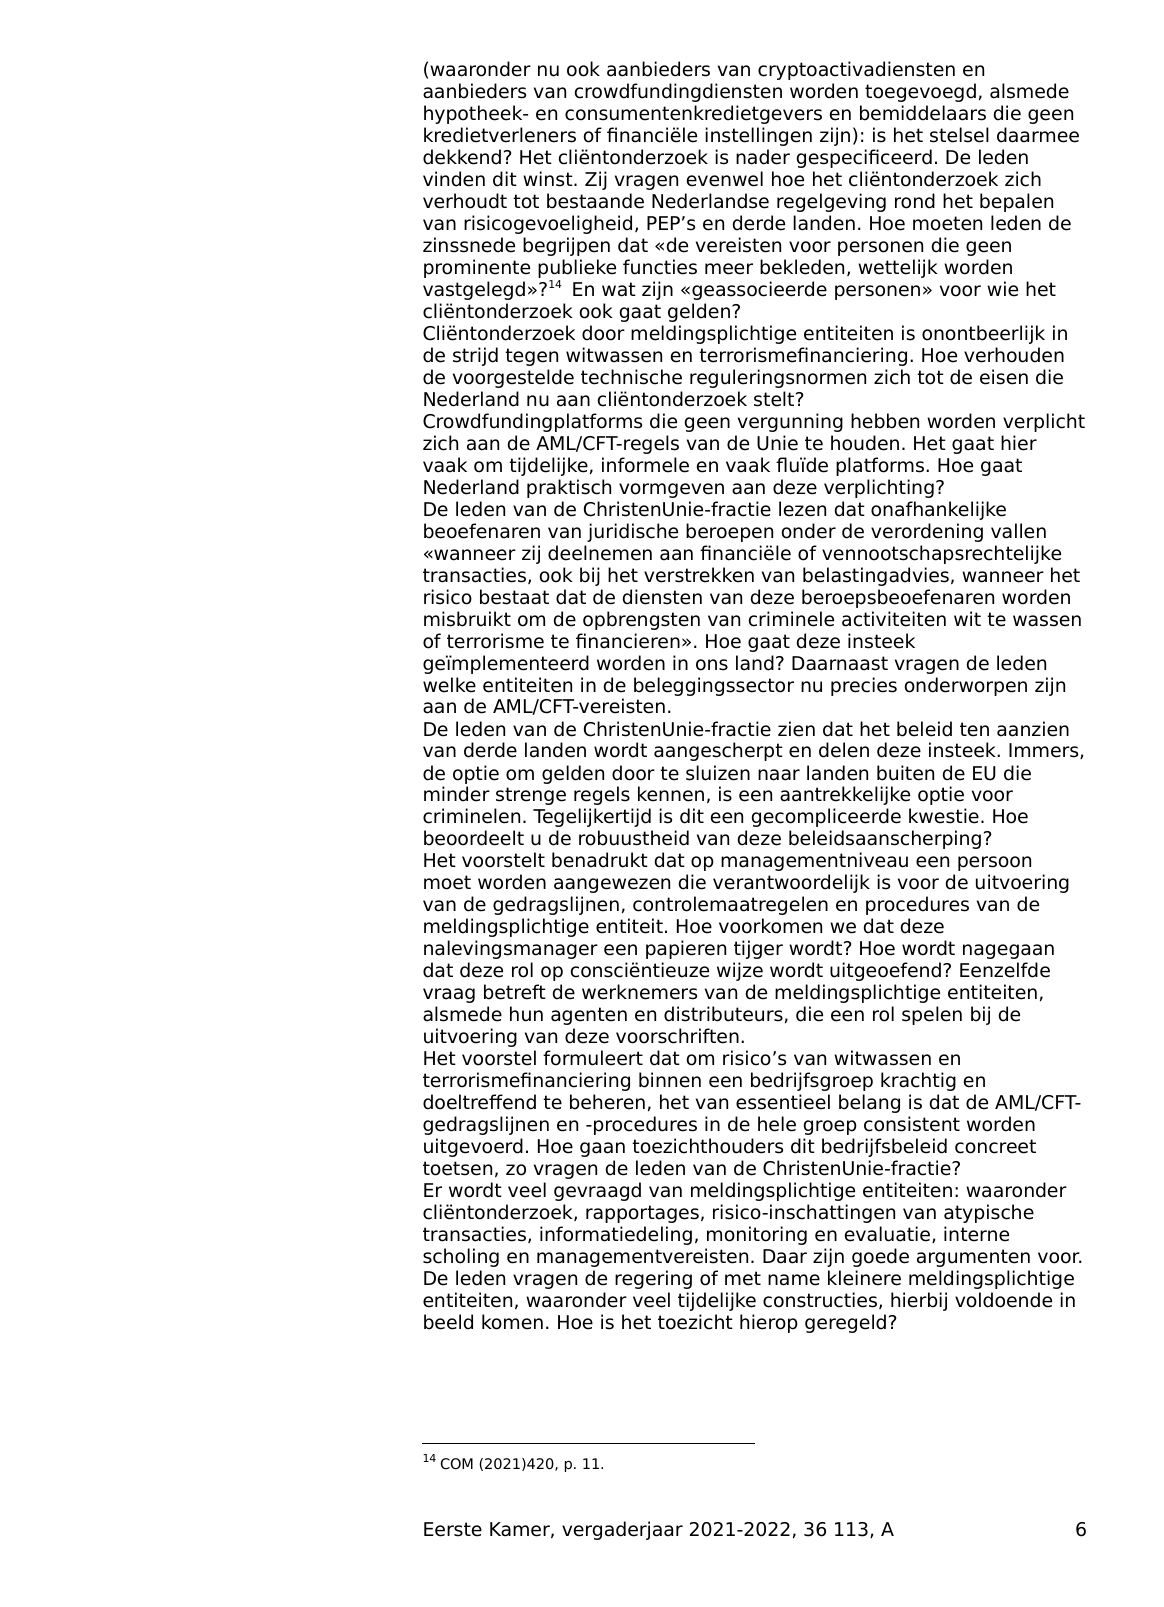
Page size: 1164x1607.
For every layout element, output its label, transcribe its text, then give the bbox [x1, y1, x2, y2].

text Cliëntonderzoek door meldingsplichtige entiteiten is onontbeerlijk in de strijd tegen witwassen en terrorismefinanciering. Hoe verhouden de voorgestelde technische reguleringsnormen zich tot de eisen die Nederland nu aan cliëntonderzoek stelt? [422, 323, 1087, 411]
text (waaronder nu ook aanbieders van cryptoactivadiensten en aanbieders van crowdfundingdiensten worden toegevoegd, alsmede hypotheek- en consumentenkredietgevers en bemiddelaars die geen kredietverleners of financiële instellingen zijn): is het stelsel daarmee dekkend? Het cliëntonderzoek is nader gespecificeerd. De leden vinden dit winst. Zij vragen evenwel hoe het cliëntonderzoek zich verhoudt tot bestaande Nederlandse regelgeving rond het bepalen van risicogevoeligheid, PEP’s en derde landen. Hoe moeten leden de zinssnede begrijpen dat «de vereisten voor personen die geen prominente publieke functies meer bekleden, wettelijk worden vastgelegd»? En wat zijn «geassocieerde personen» voor wie het cliëntonderzoek ook gaat gelden? [422, 59, 1087, 323]
text COM (2021)420, p. 11. [422, 1452, 1087, 1474]
text Het voorstelt benadrukt dat op managementniveau een persoon moet worden aangewezen die verantwoordelijk is voor de uitvoering van de gedragslijnen, controlemaatregelen en procedures van de meldingsplichtige entiteit. Hoe voorkomen we dat deze nalevingsmanager een papieren tijger wordt? Hoe wordt nagegaan dat deze rol op consciëntieuze wijze wordt uitgeoefend? Eenzelfde vraag betreft de werknemers van de meldingsplichtige entiteiten, alsmede hun agenten en distributeurs, die een rol spelen bij de uitvoering van deze voorschriften. [422, 850, 1087, 1048]
text De leden van de ChristenUnie-fractie lezen dat onafhankelijke beoefenaren van juridische beroepen onder de verordening vallen «wanneer zij deelnemen aan financiële of vennootschapsrechtelijke transacties, ook bij het verstrekken van belastingadvies, wanneer het risico bestaat dat de diensten van deze beroepsbeoefenaren worden misbruikt om de opbrengsten van criminele activiteiten wit te wassen of terrorisme te financieren». Hoe gaat deze insteek geïmplementeerd worden in ons land? Daarnaast vragen de leden welke entiteiten in de beleggingssector nu precies onderworpen zijn aan de AML/CFT-vereisten. [422, 499, 1087, 718]
text Er wordt veel gevraagd van meldingsplichtige entiteiten: waaronder cliëntonderzoek, rapportages, risico-inschattingen van atypische transacties, informatiedeling, monitoring en evaluatie, interne scholing en managementvereisten. Daar zijn goede argumenten voor. De leden vragen de regering of met name kleinere meldingsplichtige entiteiten, waaronder veel tijdelijke constructies, hierbij voldoende in beeld komen. Hoe is het toezicht hierop geregeld? [422, 1180, 1087, 1334]
text Het voorstel formuleert dat om risico’s van witwassen en terrorismefinanciering binnen een bedrijfsgroep krachtig en doeltreffend te beheren, het van essentieel belang is dat de AML/CFT-gedragslijnen en -procedures in de hele groep consistent worden uitgevoerd. Hoe gaan toezichthouders dit bedrijfsbeleid concreet toetsen, zo vragen de leden van de ChristenUnie-fractie? [422, 1048, 1087, 1180]
text Crowdfundingplatforms die geen vergunning hebben worden verplicht zich aan de AML/CFT-regels van de Unie te houden. Het gaat hier vaak om tijdelijke, informele en vaak fluïde platforms. Hoe gaat Nederland praktisch vormgeven aan deze verplichting? [422, 411, 1087, 499]
text De leden van de ChristenUnie-fractie zien dat het beleid ten aanzien van derde landen wordt aangescherpt en delen deze insteek. Immers, de optie om gelden door te sluizen naar landen buiten de EU die minder strenge regels kennen, is een aantrekkelijke optie voor criminelen. Tegelijkertijd is dit een gecompliceerde kwestie. Hoe beoordeelt u de robuustheid van deze beleidsaanscherping? [422, 718, 1087, 850]
